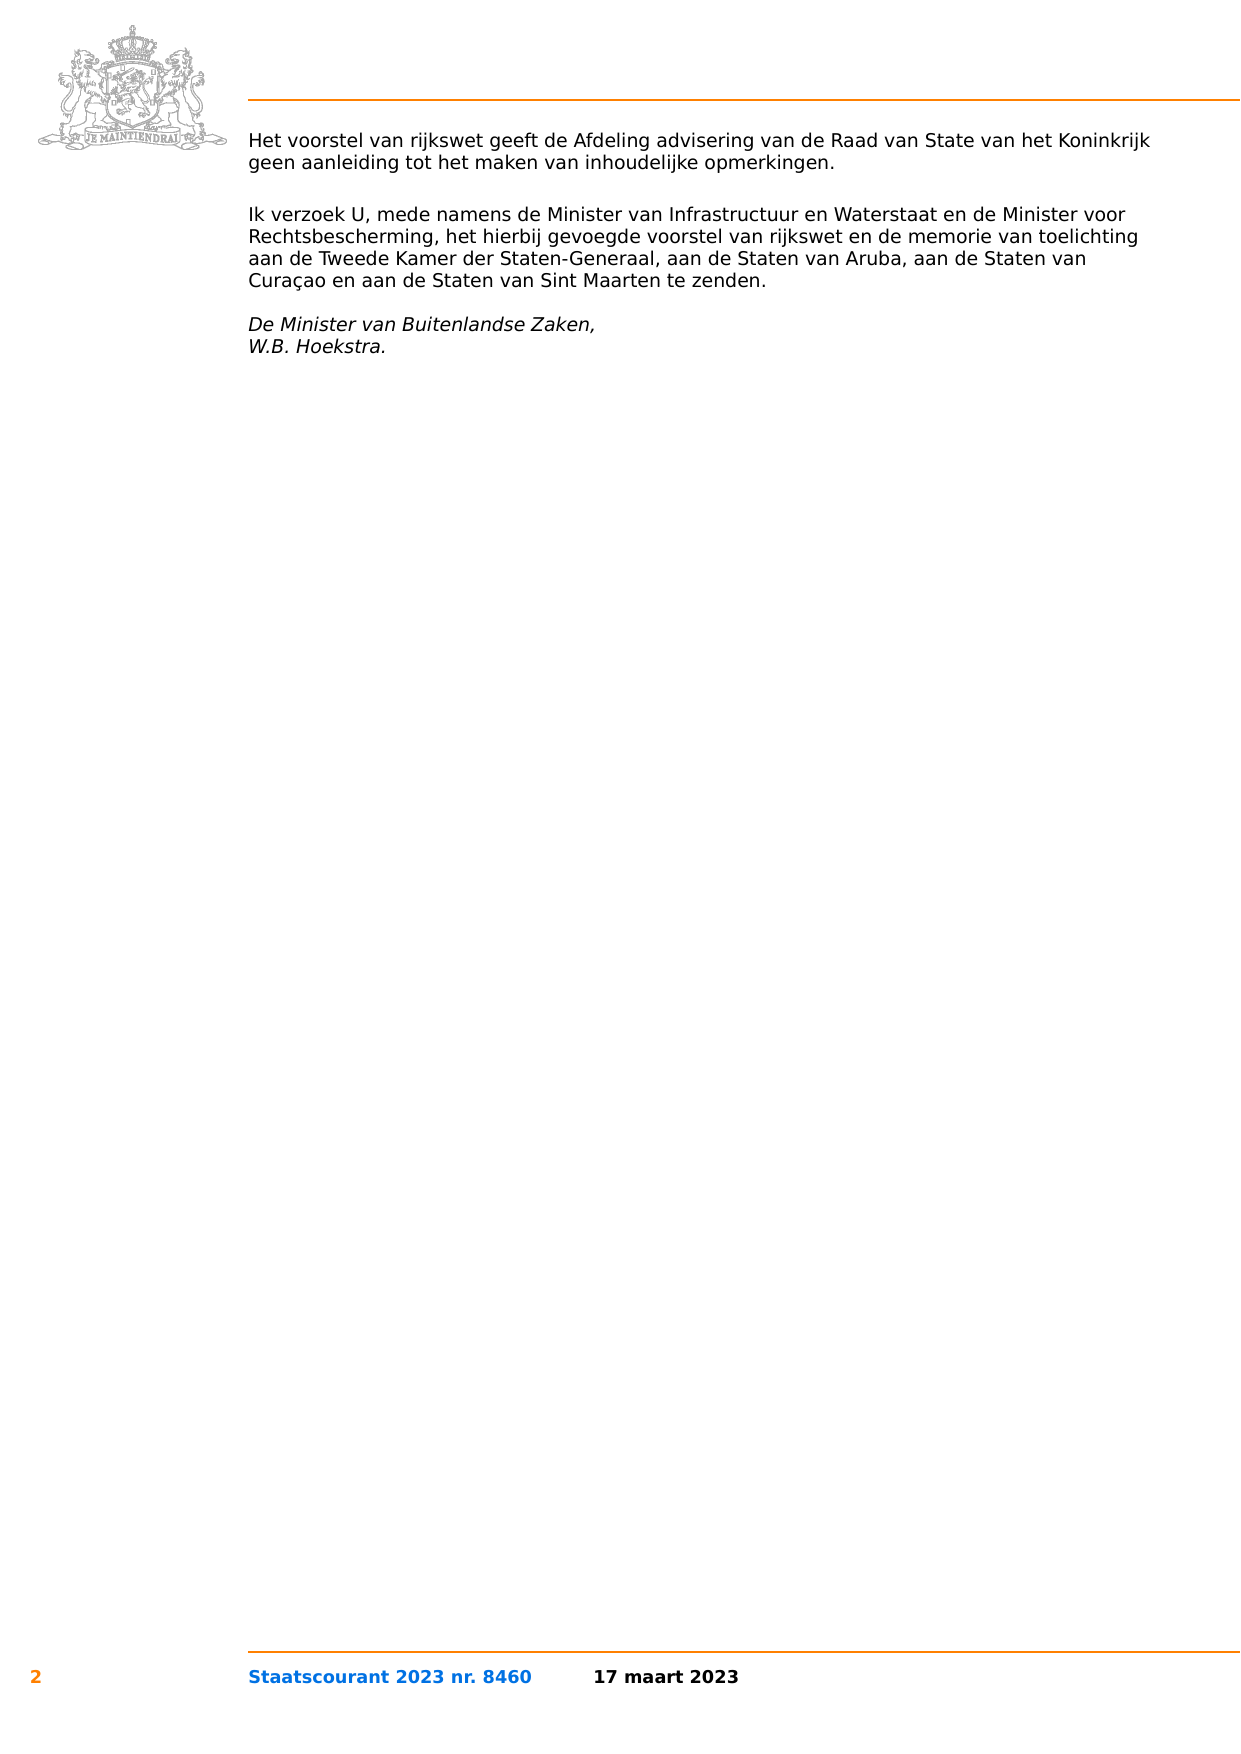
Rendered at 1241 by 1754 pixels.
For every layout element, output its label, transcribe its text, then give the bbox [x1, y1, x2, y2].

picture [38, 25, 227, 150]
text Het voorstel van rijkswet geeft de Afdeling advisering van de Raad van State van het Koninkrijk geen aanleiding tot het maken van inhoudelijke opmerkingen. [248, 130, 1163, 174]
text Ik verzoek U, mede namens de Minister van Infrastructuur en Waterstaat en de Minister voor Rechtsbescherming, het hierbij gevoegde voorstel van rijkswet en de memorie van toelichting aan de Tweede Kamer der Staten-Generaal, aan de Staten van Aruba, aan de Staten van Curaçao en aan de Staten van Sint Maarten te zenden. [248, 204, 1163, 292]
text De Minister van Buitenlandse Zaken, W.B. Hoekstra. [248, 314, 1163, 358]
